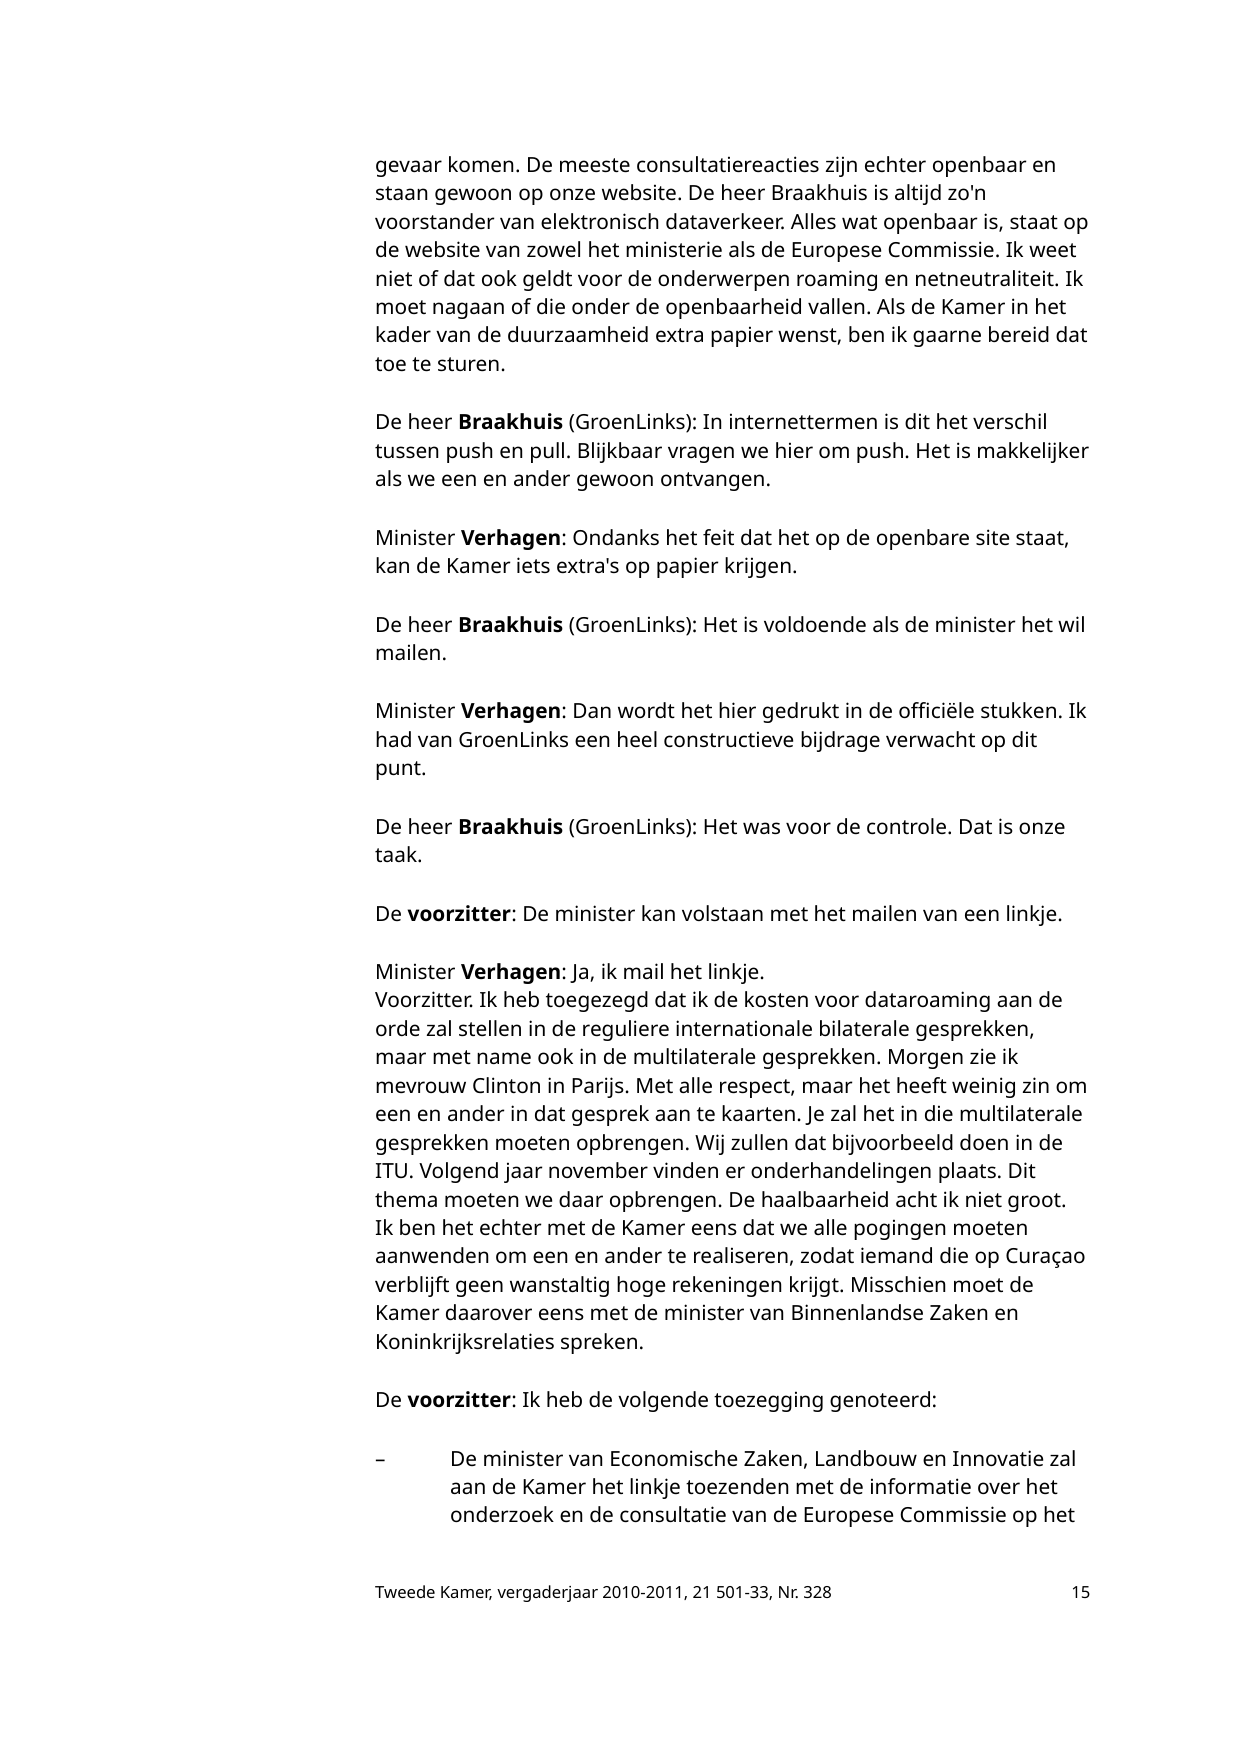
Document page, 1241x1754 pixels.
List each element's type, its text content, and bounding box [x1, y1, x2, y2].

text Minister Verhagen: Ondanks het feit dat het op de openbare site staat, kan de Kamer iets extra's op papier krijgen. [375, 523, 1090, 580]
text Voorzitter. Ik heb toegezegd dat ik de kosten voor dataroaming aan de orde zal stellen in de reguliere internationale bilaterale gesprekken, maar met name ook in de multilaterale gesprekken. Morgen zie ik mevrouw Clinton in Parijs. Met alle respect, maar het heeft weinig zin om een en ander in dat gesprek aan te kaarten. Je zal het in die multilaterale gesprekken moeten opbrengen. Wij zullen dat bijvoorbeeld doen in de ITU. Volgend jaar november vinden er onderhandelingen plaats. Dit thema moeten we daar opbrengen. De haalbaarheid acht ik niet groot. Ik ben het echter met de Kamer eens dat we alle pogingen moeten aanwenden om een en ander te realiseren, zodat iemand die op Curaçao verblijft geen wanstaltig hoge rekeningen krijgt. Misschien moet de Kamer daarover eens met de minister van Binnenlandse Zaken en Koninkrijksrelaties spreken. [375, 986, 1090, 1355]
text De heer Braakhuis (GroenLinks): Het is voldoende als de minister het wil mailen. [375, 610, 1090, 667]
text De voorzitter: Ik heb de volgende toezegging genoteerd: [375, 1385, 1090, 1414]
text De voorzitter: De minister kan volstaan met het mailen van een linkje. [375, 899, 1090, 927]
text Minister Verhagen: Ja, ik mail het linkje. [375, 957, 1090, 986]
list De minister van Economische Zaken, Landbouw en Innovatie zal aan de Kamer het linkje toezenden met de informatie over het onderzoek en de consultatie van de Europese Commissie op het [375, 1444, 1090, 1529]
text gevaar komen. De meeste consultatiereacties zijn echter openbaar en staan gewoon op onze website. De heer Braakhuis is altijd zo'n voorstander van elektronisch dataverkeer. Alles wat openbaar is, staat op de website van zowel het ministerie als de Europese Commissie. Ik weet niet of dat ook geldt voor de onderwerpen roaming en netneutraliteit. Ik moet nagaan of die onder de openbaarheid vallen. Als de Kamer in het kader van de duurzaamheid extra papier wenst, ben ik gaarne bereid dat toe te sturen. [375, 150, 1090, 377]
text De heer Braakhuis (GroenLinks): Het was voor de controle. Dat is onze taak. [375, 812, 1090, 869]
text De heer Braakhuis (GroenLinks): In internettermen is dit het verschil tussen push en pull. Blijkbaar vragen we hier om push. Het is makkelijker als we een en ander gewoon ontvangen. [375, 407, 1090, 493]
text Minister Verhagen: Dan wordt het hier gedrukt in de officiële stukken. Ik had van GroenLinks een heel constructieve bijdrage verwacht op dit punt. [375, 697, 1090, 782]
